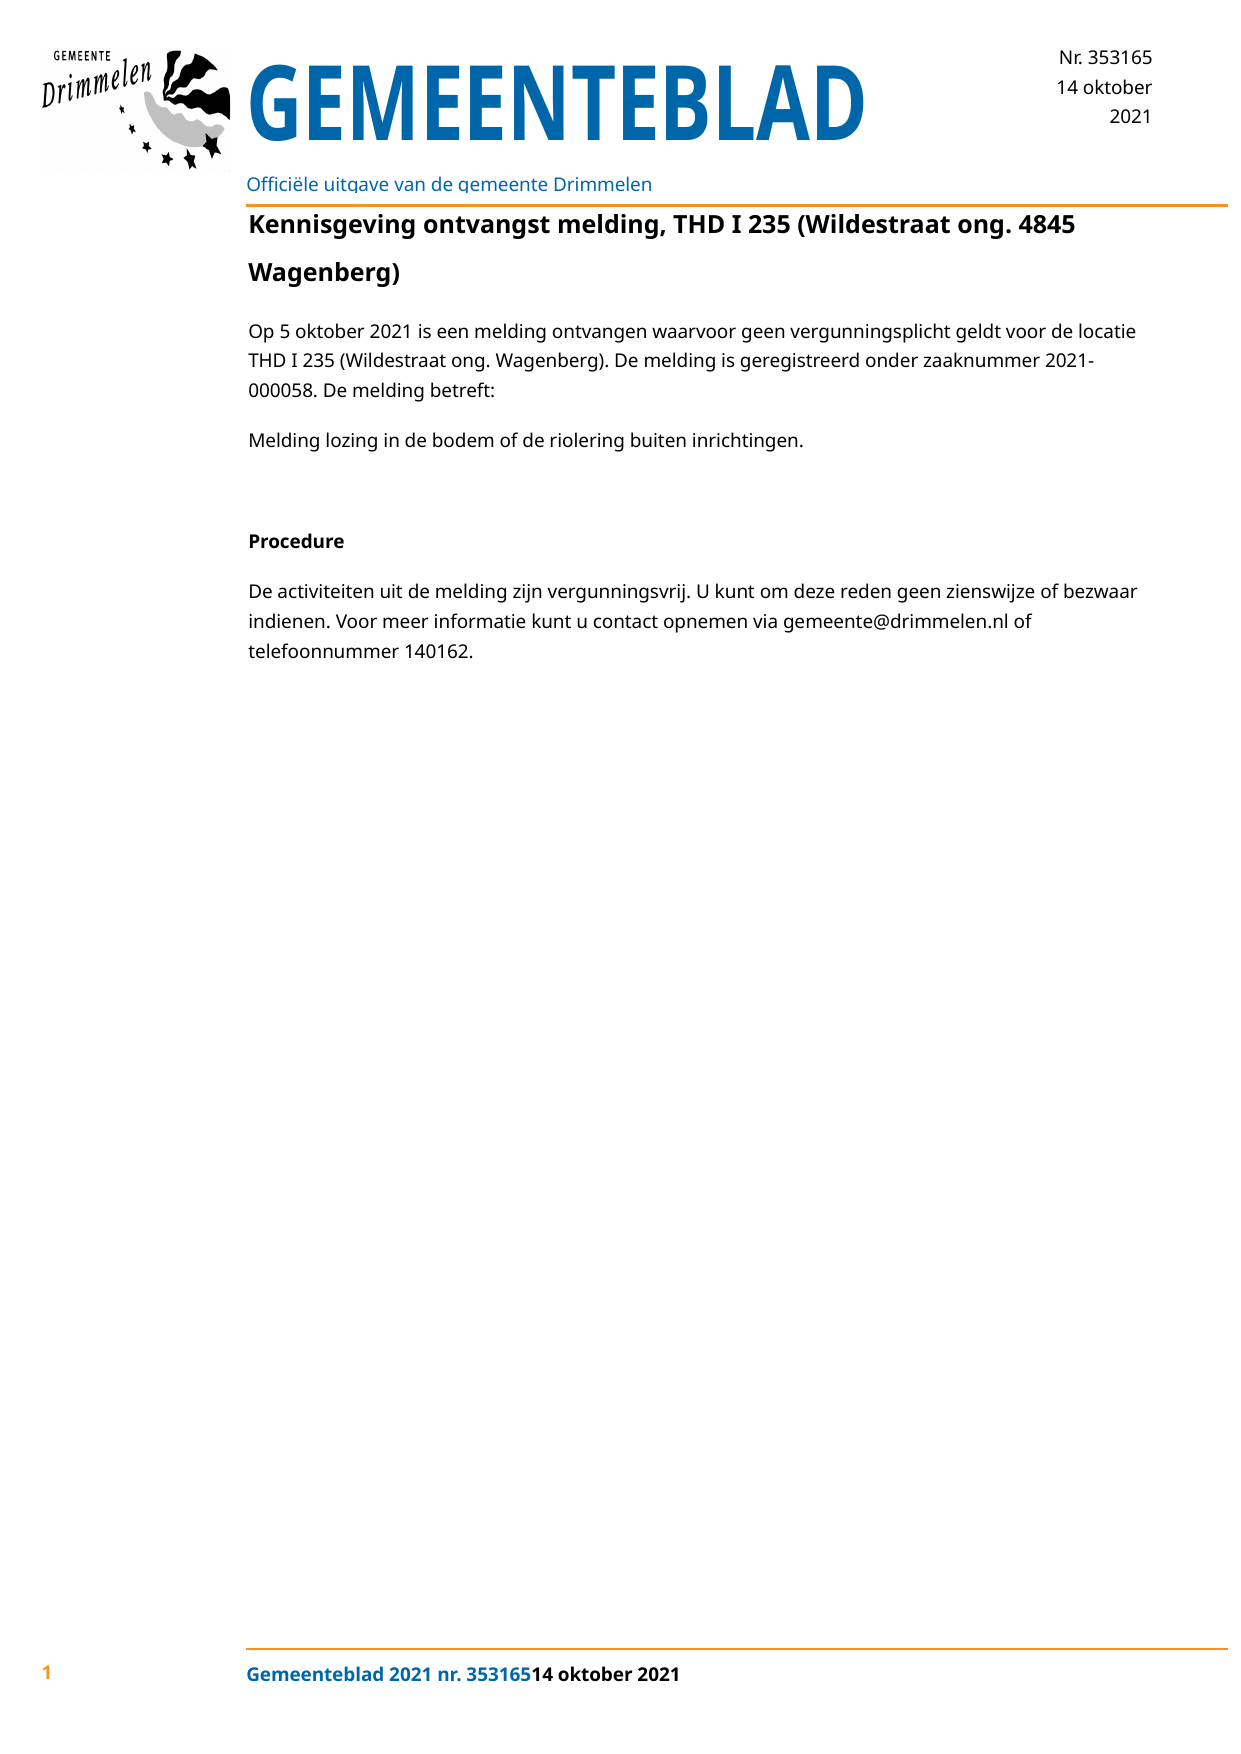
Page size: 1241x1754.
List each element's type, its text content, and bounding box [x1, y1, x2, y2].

picture [41, 47, 231, 172]
text De activiteiten uit de melding zijn vergunningsvrij. U kunt om deze reden geen zienswijze of bezwaar indienen. Voor meer informatie kunt u contact opnemen via gemeente@drimmelen.nl of telefoonnummer 140162. [248, 579, 1152, 664]
text Kennisgeving ontvangst melding, THD I 235 (Wildestraat ong. 4845 Wagenberg) [248, 207, 1152, 288]
text Melding lozing in de bodem of de riolering buiten inrichtingen. [248, 427, 1152, 453]
text Op 5 oktober 2021 is een melding ontvangen waarvoor geen vergunningsplicht geldt voor de locatie THD I 235 (Wildestraat ong. Wagenberg). De melding is geregistreerd onder zaaknummer 2021-000058. De melding betreft: [248, 318, 1152, 403]
text Procedure [248, 528, 1152, 554]
